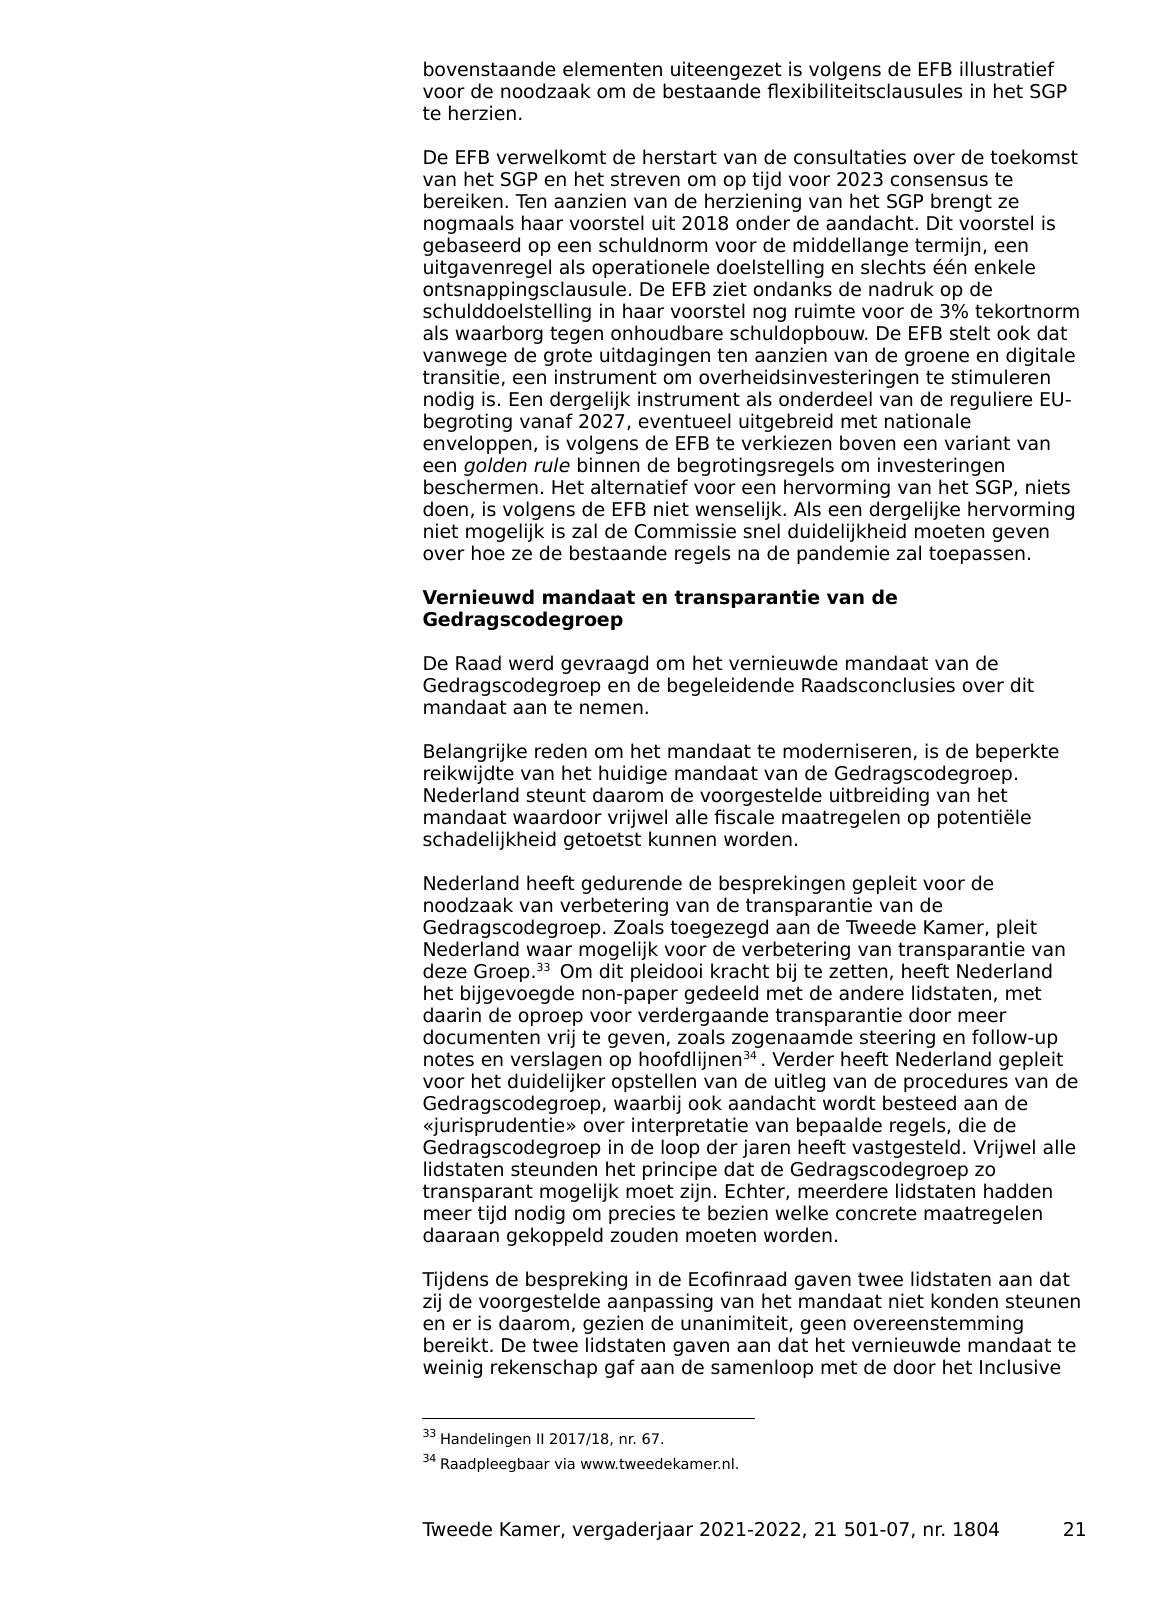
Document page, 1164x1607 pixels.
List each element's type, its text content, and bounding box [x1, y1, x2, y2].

text De EFB verwelkomt de herstart van de consultaties over de toekomst van het SGP en het streven om op tijd voor 2023 consensus te bereiken. Ten aanzien van de herziening van het SGP brengt ze nogmaals haar voorstel uit 2018 onder de aandacht. Dit voorstel is gebaseerd op een schuldnorm voor de middellange termijn, een uitgavenregel als operationele doelstelling en slechts één enkele ontsnappingsclausule. De EFB ziet ondanks de nadruk op de schulddoelstelling in haar voorstel nog ruimte voor de 3% tekortnorm als waarborg tegen onhoudbare schuldopbouw. De EFB stelt ook dat vanwege de grote uitdagingen ten aanzien van de groene en digitale transitie, een instrument om overheidsinvesteringen te stimuleren nodig is. Een dergelijk instrument als onderdeel van de reguliere EU-begroting vanaf 2027, eventueel uitgebreid met nationale enveloppen, is volgens de EFB te verkiezen boven een variant van een golden rule binnen de begrotingsregels om investeringen beschermen. Het alternatief voor een hervorming van het SGP, niets doen, is volgens de EFB niet wenselijk. Als een dergelijke hervorming niet mogelijk is zal de Commissie snel duidelijkheid moeten geven over hoe ze de bestaande regels na de pandemie zal toepassen. [422, 147, 1087, 565]
subtitle Vernieuwd mandaat en transparantie van de Gedragscodegroep [422, 587, 1087, 631]
text Belangrijke reden om het mandaat te moderniseren, is de beperkte reikwijdte van het huidige mandaat van de Gedragscodegroep. Nederland steunt daarom de voorgestelde uitbreiding van het mandaat waardoor vrijwel alle fiscale maatregelen op potentiële schadelijkheid getoetst kunnen worden. [422, 741, 1087, 851]
text Raadpleegbaar via www.tweedekamer.nl. [422, 1452, 1087, 1474]
text Handelingen II 2017/18, nr. 67. [422, 1427, 1087, 1449]
text De Raad werd gevraagd om het vernieuwde mandaat van de Gedragscodegroep en de begeleidende Raadsconclusies over dit mandaat aan te nemen. [422, 653, 1087, 719]
text Nederland heeft gedurende de besprekingen gepleit voor de noodzaak van verbetering van de transparantie van de Gedragscodegroep. Zoals toegezegd aan de Tweede Kamer, pleit Nederland waar mogelijk voor de verbetering van transparantie van deze Groep. Om dit pleidooi kracht bij te zetten, heeft Nederland het bijgevoegde non-paper gedeeld met de andere lidstaten, met daarin de oproep voor verdergaande transparantie door meer documenten vrij te geven, zoals zogenaamde steering en follow-up notes en verslagen op hoofdlijnen. Verder heeft Nederland gepleit voor het duidelijker opstellen van de uitleg van de procedures van de Gedragscodegroep, waarbij ook aandacht wordt besteed aan de «jurisprudentie» over interpretatie van bepaalde regels, die de Gedragscodegroep in de loop der jaren heeft vastgesteld. Vrijwel alle lidstaten steunden het principe dat de Gedragscodegroep zo transparant mogelijk moet zijn. Echter, meerdere lidstaten hadden meer tijd nodig om precies te bezien welke concrete maatregelen daaraan gekoppeld zouden moeten worden. [422, 873, 1087, 1247]
text Tijdens de bespreking in de Ecofinraad gaven twee lidstaten aan dat zij de voorgestelde aanpassing van het mandaat niet konden steunen en er is daarom, gezien de unanimiteit, geen overeenstemming bereikt. De twee lidstaten gaven aan dat het vernieuwde mandaat te weinig rekenschap gaf aan de samenloop met de door het Inclusive [422, 1269, 1087, 1379]
text bovenstaande elementen uiteengezet is volgens de EFB illustratief voor de noodzaak om de bestaande flexibiliteitsclausules in het SGP te herzien. [422, 59, 1087, 125]
